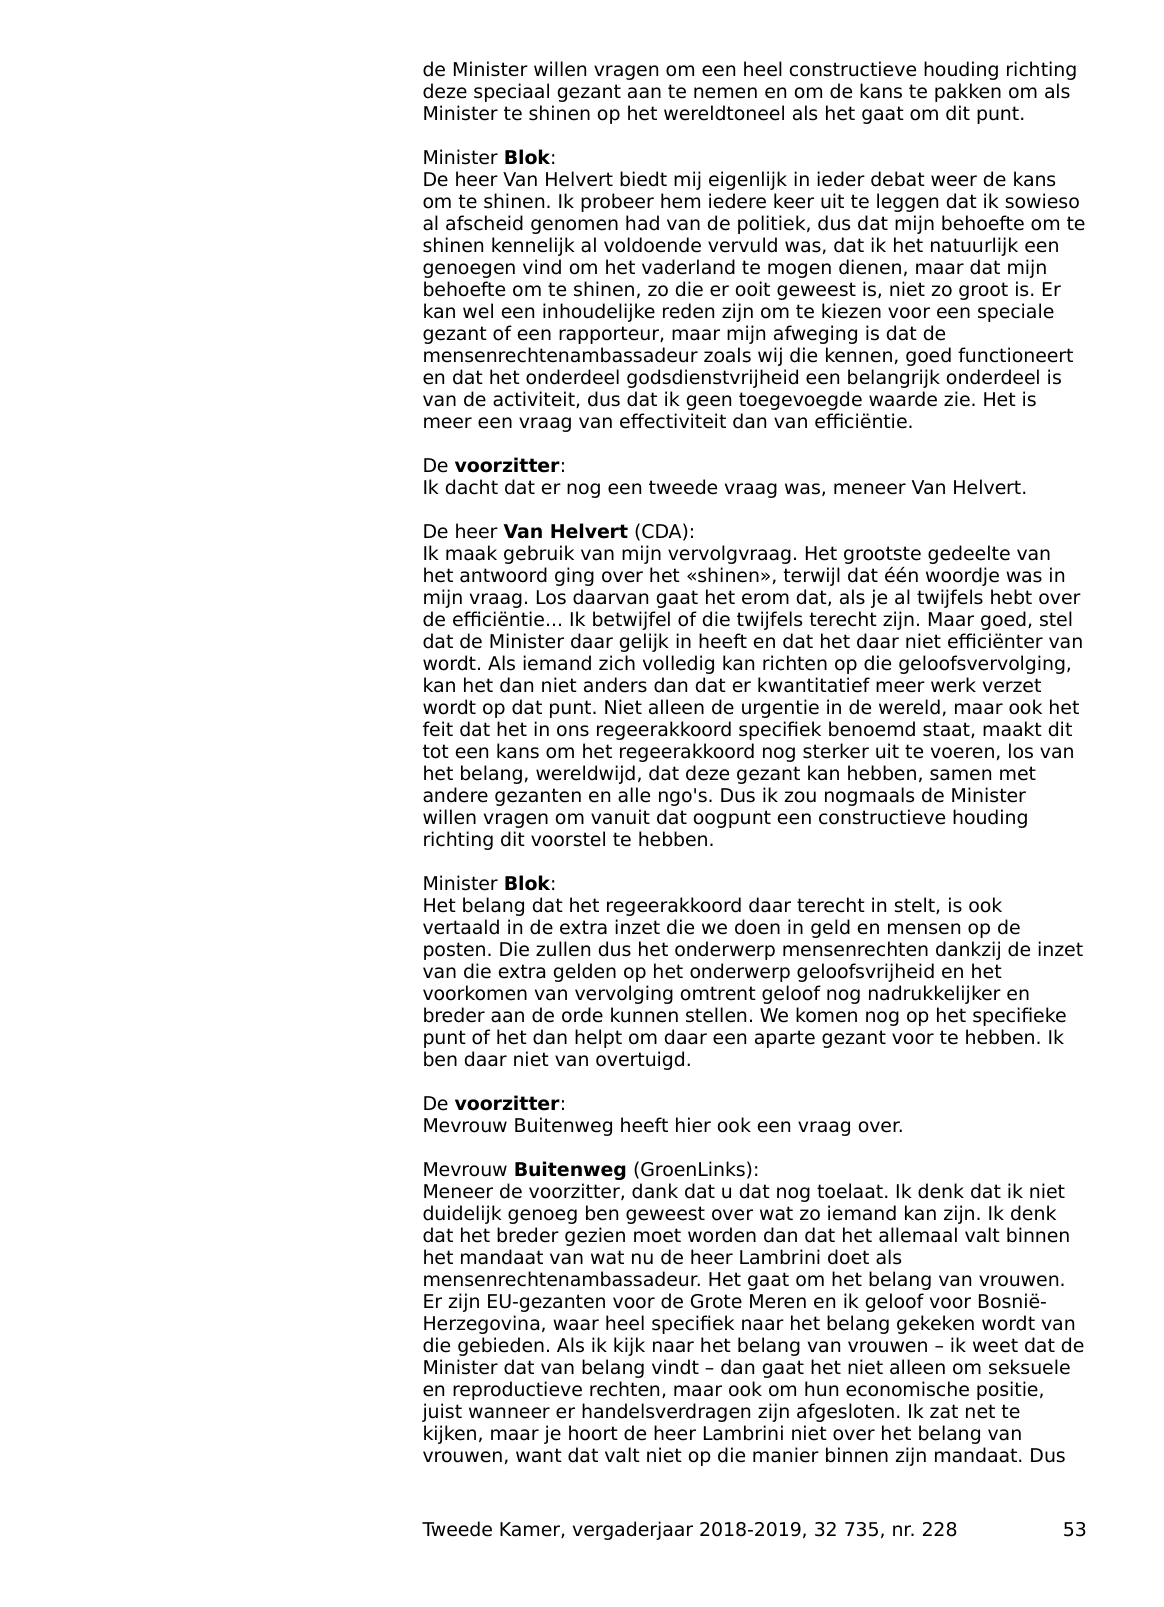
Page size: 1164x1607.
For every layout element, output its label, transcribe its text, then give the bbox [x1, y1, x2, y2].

text Meneer de voorzitter, dank dat u dat nog toelaat. Ik denk dat ik niet duidelijk genoeg ben geweest over wat zo iemand kan zijn. Ik denk dat het breder gezien moet worden dan dat het allemaal valt binnen het mandaat van wat nu de heer Lambrini doet als mensenrechtenambassadeur. Het gaat om het belang van vrouwen. Er zijn EU-gezanten voor de Grote Meren en ik geloof voor Bosnië-Herzegovina, waar heel specifiek naar het belang gekeken wordt van die gebieden. Als ik kijk naar het belang van vrouwen – ik weet dat de Minister dat van belang vindt – dan gaat het niet alleen om seksuele en reproductieve rechten, maar ook om hun economische positie, juist wanneer er handelsverdragen zijn afgesloten. Ik zat net te kijken, maar je hoort de heer Lambrini niet over het belang van vrouwen, want dat valt niet op die manier binnen zijn mandaat. Dus [422, 1181, 1087, 1467]
text Ik maak gebruik van mijn vervolgvraag. Het grootste gedeelte van het antwoord ging over het «shinen», terwijl dat één woordje was in mijn vraag. Los daarvan gaat het erom dat, als je al twijfels hebt over de efficiëntie... Ik betwijfel of die twijfels terecht zijn. Maar goed, stel dat de Minister daar gelijk in heeft en dat het daar niet efficiënter van wordt. Als iemand zich volledig kan richten op die geloofsvervolging, kan het dan niet anders dan dat er kwantitatief meer werk verzet wordt op dat punt. Niet alleen de urgentie in de wereld, maar ook het feit dat het in ons regeerakkoord specifiek benoemd staat, maakt dit tot een kans om het regeerakkoord nog sterker uit te voeren, los van het belang, wereldwijd, dat deze gezant kan hebben, samen met andere gezanten en alle ngo's. Dus ik zou nogmaals de Minister willen vragen om vanuit dat oogpunt een constructieve houding richting dit voorstel te hebben. [422, 543, 1087, 851]
text Het belang dat het regeerakkoord daar terecht in stelt, is ook vertaald in de extra inzet die we doen in geld en mensen op de posten. Die zullen dus het onderwerp mensenrechten dankzij de inzet van die extra gelden op het onderwerp geloofsvrijheid en het voorkomen van vervolging omtrent geloof nog nadrukkelijker en breder aan de orde kunnen stellen. We komen nog op het specifieke punt of het dan helpt om daar een aparte gezant voor te hebben. Ik ben daar niet van overtuigd. [422, 895, 1087, 1071]
text de Minister willen vragen om een heel constructieve houding richting deze speciaal gezant aan te nemen en om de kans te pakken om als Minister te shinen op het wereldtoneel als het gaat om dit punt. [422, 59, 1087, 125]
text Mevrouw Buitenweg heeft hier ook een vraag over. [422, 1115, 1087, 1137]
text Minister Blok: [422, 147, 1087, 169]
text De heer Van Helvert biedt mij eigenlijk in ieder debat weer de kans om te shinen. Ik probeer hem iedere keer uit te leggen dat ik sowieso al afscheid genomen had van de politiek, dus dat mijn behoefte om te shinen kennelijk al voldoende vervuld was, dat ik het natuurlijk een genoegen vind om het vaderland te mogen dienen, maar dat mijn behoefte om te shinen, zo die er ooit geweest is, niet zo groot is. Er kan wel een inhoudelijke reden zijn om te kiezen voor een speciale gezant of een rapporteur, maar mijn afweging is dat de mensenrechtenambassadeur zoals wij die kennen, goed functioneert en dat het onderdeel godsdienstvrijheid een belangrijk onderdeel is van de activiteit, dus dat ik geen toegevoegde waarde zie. Het is meer een vraag van effectiviteit dan van efficiëntie. [422, 169, 1087, 433]
text De heer Van Helvert (CDA): [422, 521, 1087, 543]
text Mevrouw Buitenweg (GroenLinks): [422, 1159, 1087, 1181]
text De voorzitter: [422, 1093, 1087, 1115]
text Minister Blok: [422, 873, 1087, 895]
text Ik dacht dat er nog een tweede vraag was, meneer Van Helvert. [422, 477, 1087, 499]
text De voorzitter: [422, 455, 1087, 477]
